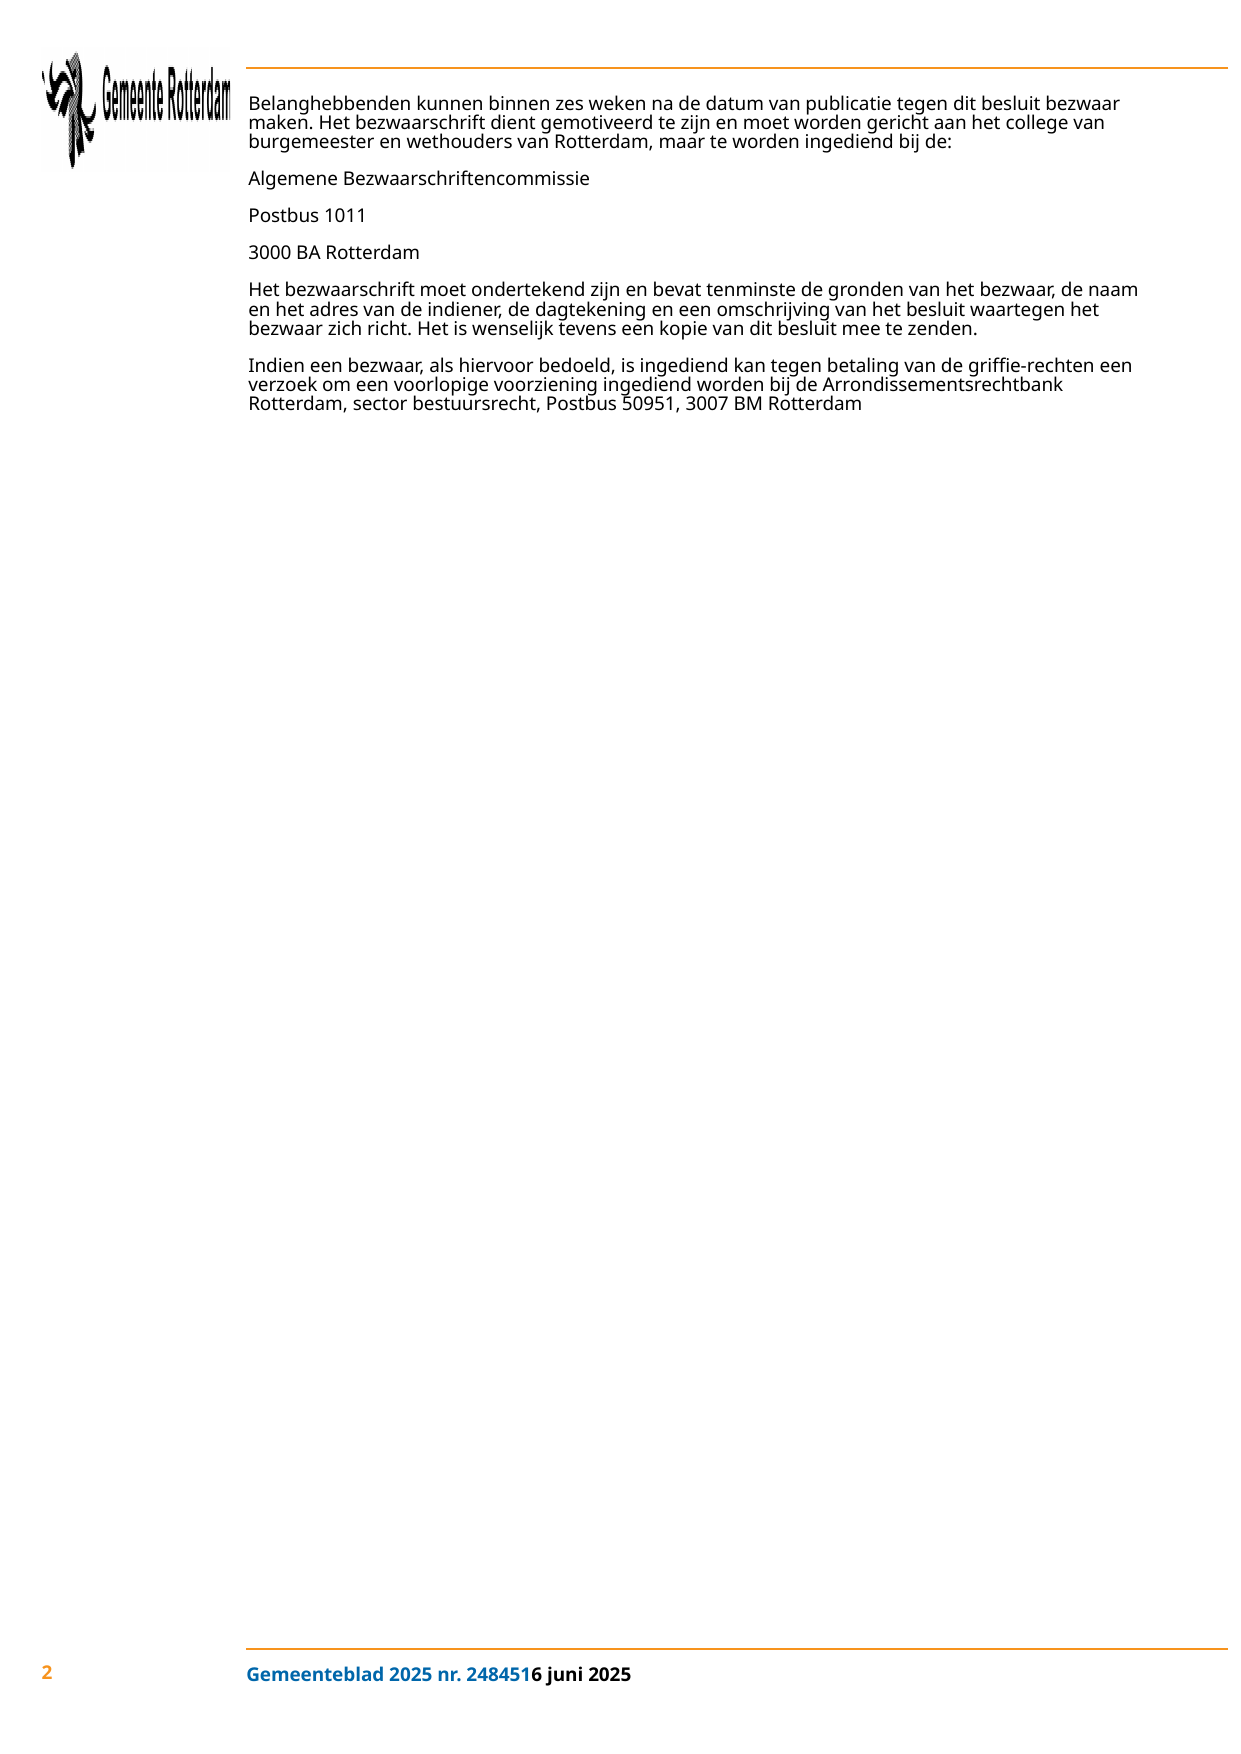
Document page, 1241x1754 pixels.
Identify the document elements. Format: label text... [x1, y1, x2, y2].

text Het bezwaarschrift moet ondertekend zijn en bevat tenminste de gronden van het bezwaar, de naam en het adres van de indiener, de dagtekening en een omschrijving van het besluit waartegen het bezwaar zich richt. Het is wenselijk tevens een kopie van dit besluit mee te zenden. [248, 281, 1152, 339]
text Belanghebbenden kunnen binnen zes weken na de datum van publicatie tegen dit besluit bezwaar maken. Het bezwaarschrift dient gemotiveerd te zijn en moet worden gericht aan het college van burgemeester en wethouders van Rotterdam, maar te worden ingediend bij de: [248, 95, 1152, 153]
text Postbus 1011 [248, 207, 1152, 227]
text Algemene Bezwaarschriftencommissie [248, 170, 1152, 189]
picture [41, 47, 231, 172]
text Indien een bezwaar, als hiervoor bedoeld, is ingediend kan tegen betaling van de griffie-rechten een verzoek om een voorlopige voorziening ingediend worden bij de Arrondissementsrechtbank Rotterdam, sector bestuursrecht, Postbus 50951, 3007 BM Rotterdam [248, 357, 1152, 414]
text 3000 BA Rotterdam [248, 244, 1152, 263]
